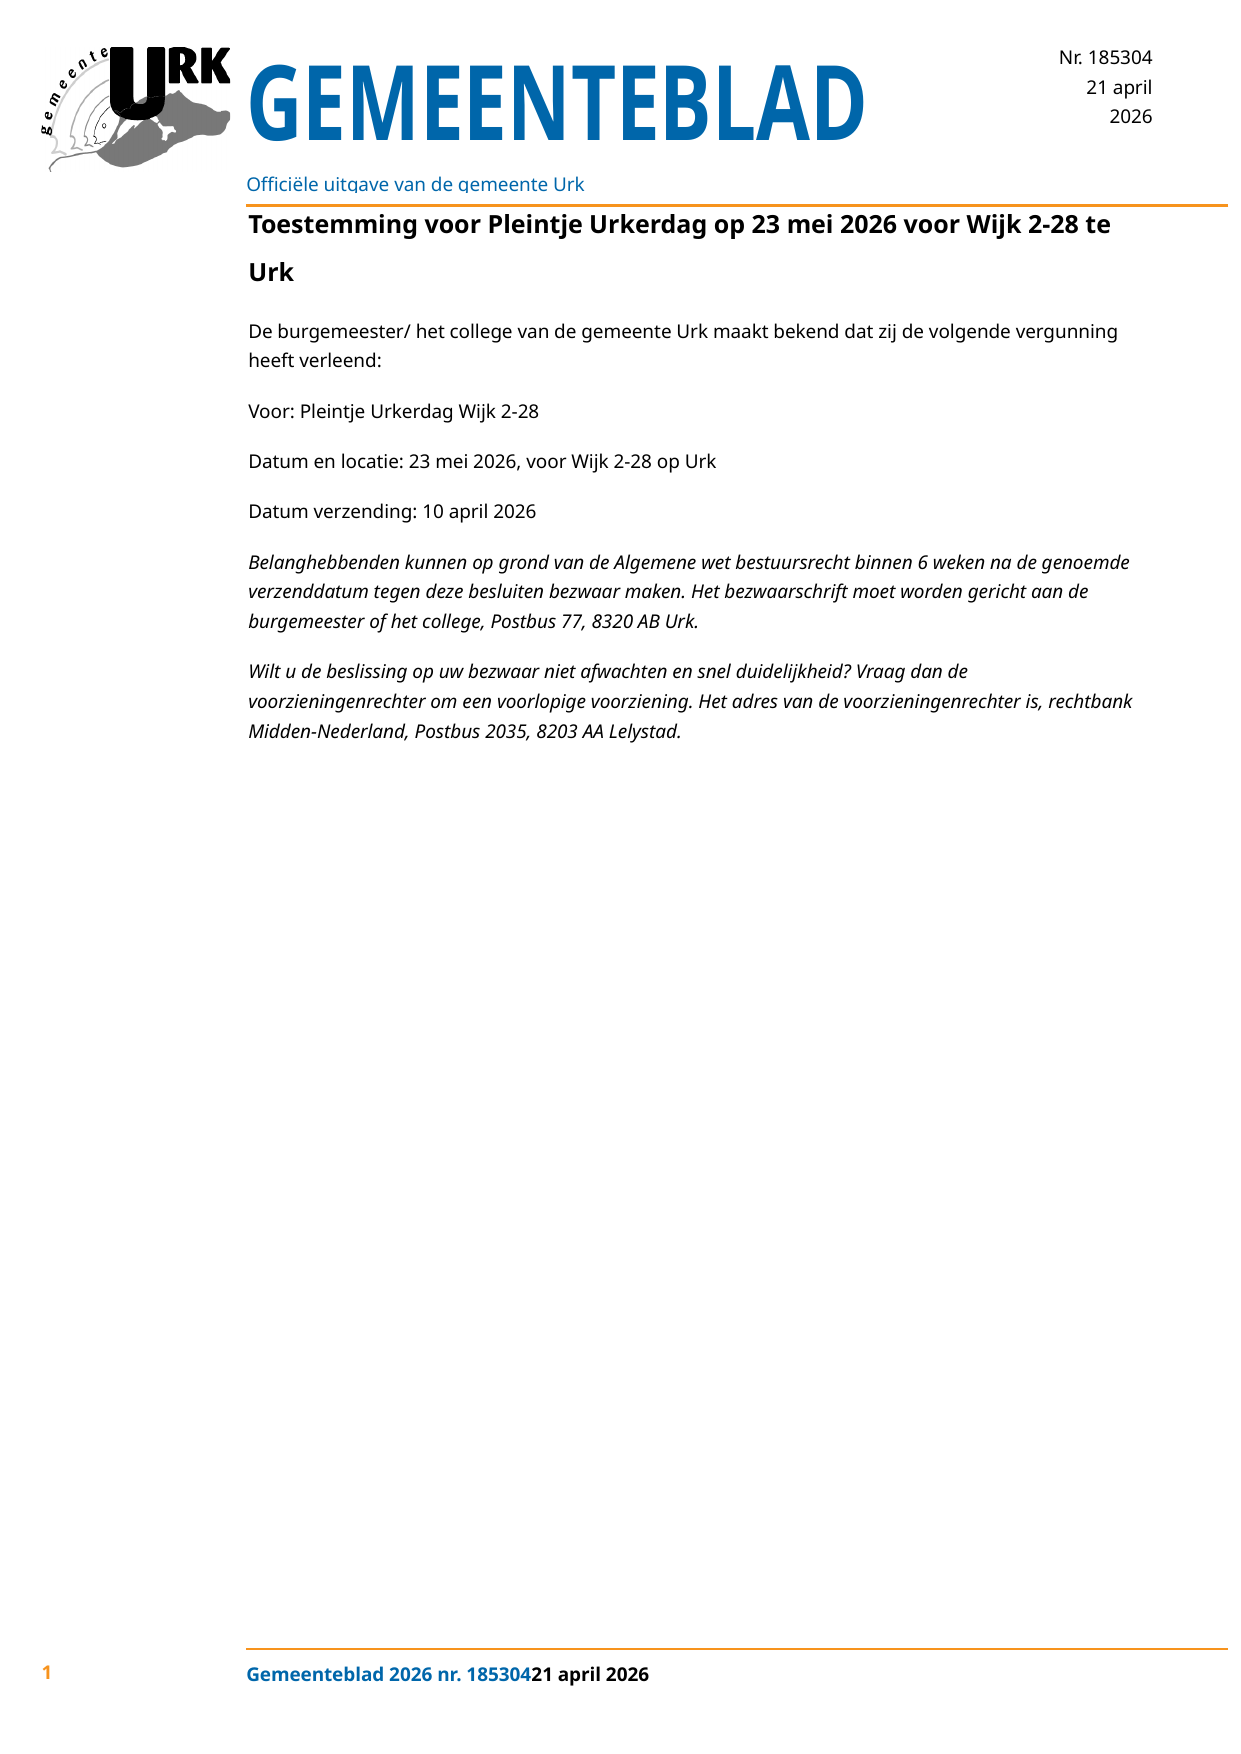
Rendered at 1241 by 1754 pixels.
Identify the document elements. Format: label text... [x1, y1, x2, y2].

text Belanghebbenden kunnen op grond van de Algemene wet bestuursrecht binnen 6 weken na de genoemde verzenddatum tegen deze besluiten bezwaar maken. Het bezwaarschrift moet worden gericht aan de burgemeester of het college, Postbus 77, 8320 AB Urk. [248, 549, 1152, 634]
picture [41, 47, 231, 172]
text De burgemeester/ het college van de gemeente Urk maakt bekend dat zij de volgende vergunning heeft verleend: [248, 318, 1152, 373]
text Datum verzending: 10 april 2026 [248, 499, 1152, 524]
text Datum en locatie: 23 mei 2026, voor Wijk 2-28 op Urk [248, 448, 1152, 474]
text Wilt u de beslissing op uw bezwaar niet afwachten en snel duidelijkheid? Vraag dan de voorzieningenrechter om een voorlopige voorziening. Het adres van de voorzieningenrechter is, rechtbank Midden-Nederland, Postbus 2035, 8203 AA Lelystad. [248, 659, 1152, 744]
text Voor: Pleintje Urkerdag Wijk 2-28 [248, 398, 1152, 424]
text Toestemming voor Pleintje Urkerdag op 23 mei 2026 voor Wijk 2-28 te Urk [248, 207, 1152, 288]
